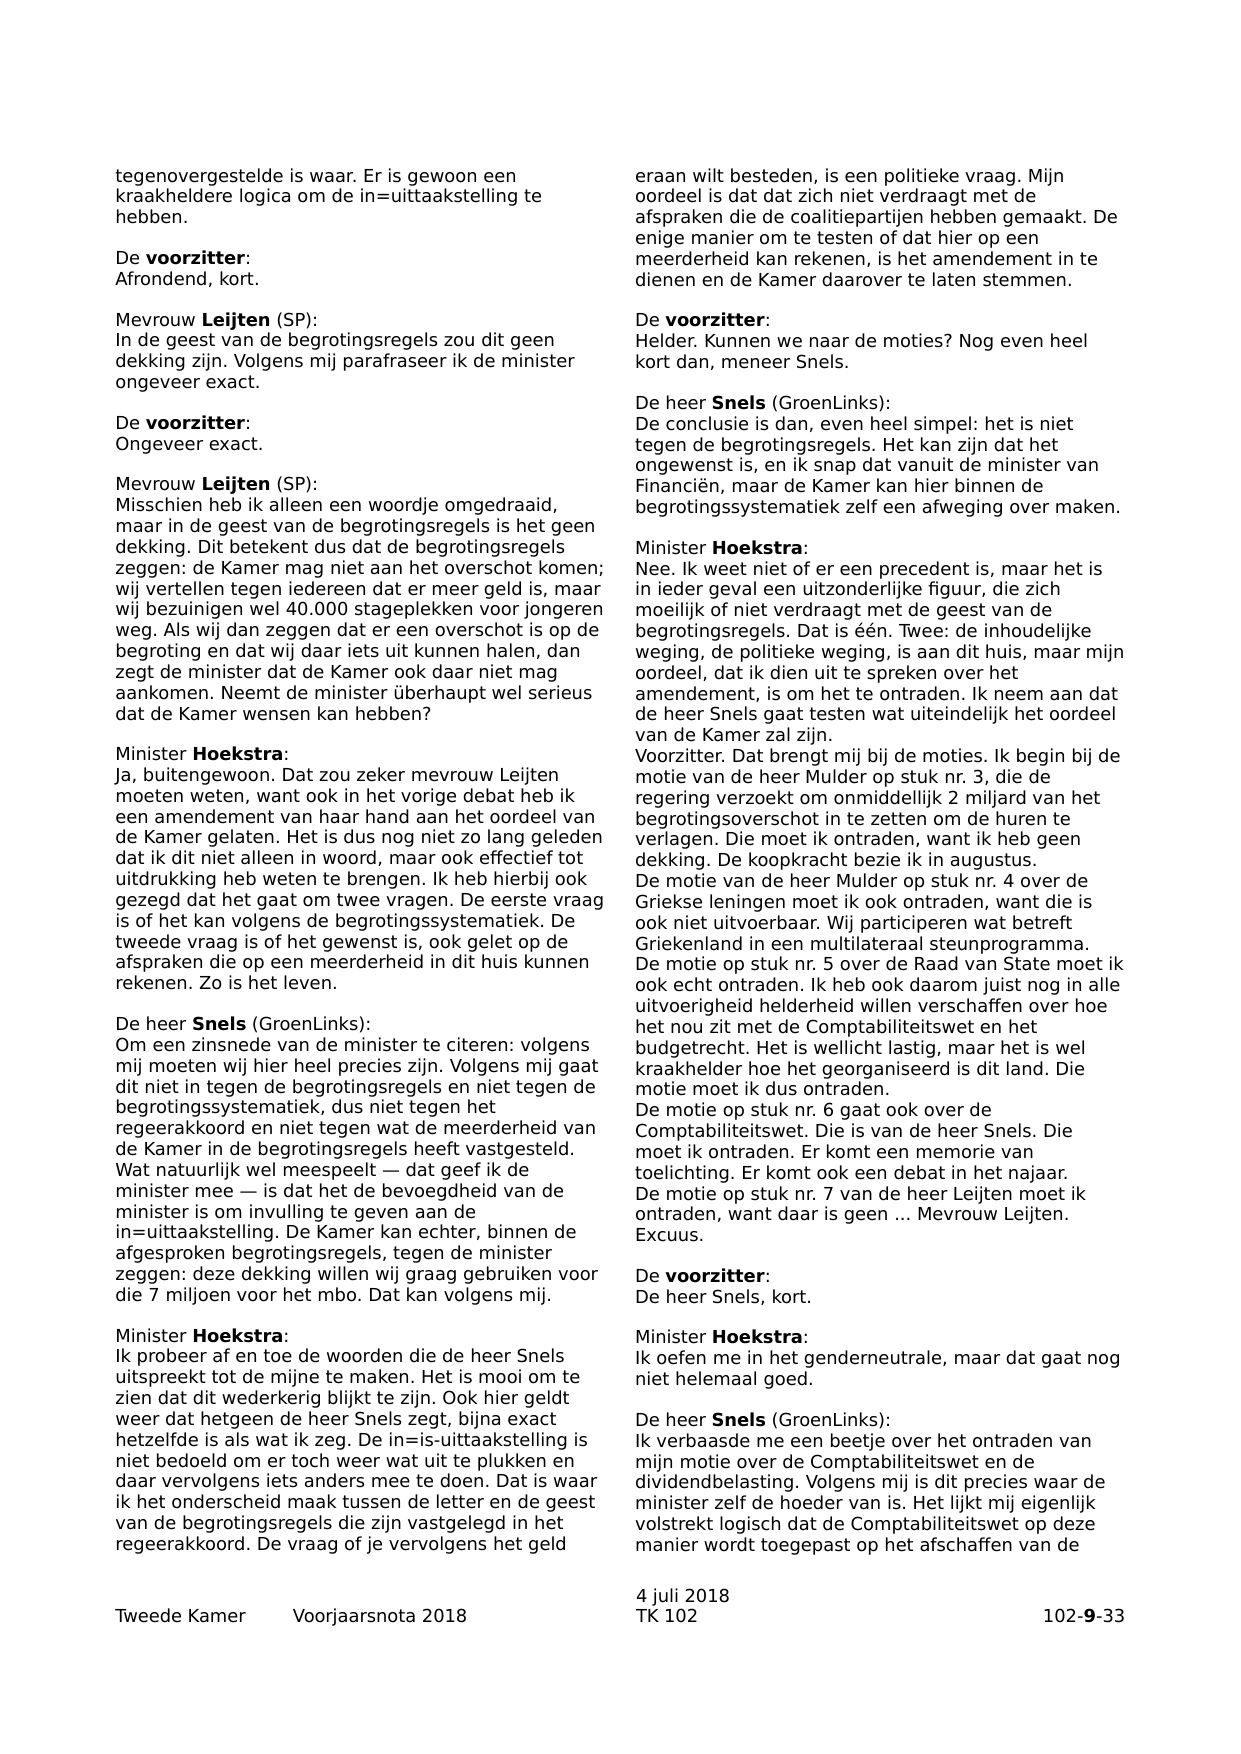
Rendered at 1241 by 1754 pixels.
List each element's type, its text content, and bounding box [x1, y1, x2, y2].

text De motie van de heer Mulder op stuk nr. 4 over de Griekse leningen moet ik ook ontraden, want die is ook niet uitvoerbaar. Wij participeren wat betreft Griekenland in een multilateraal steunprogramma. [635, 871, 1125, 954]
text In de geest van de begrotingsregels zou dit geen dekking zijn. Volgens mij parafraseer ik de minister ongeveer exact. [115, 330, 605, 393]
text De heer Snels (GroenLinks): [635, 393, 1125, 413]
text Om een zinsnede van de minister te citeren: volgens mij moeten wij hier heel precies zijn. Volgens mij gaat dit niet in tegen de begrotingsregels en niet tegen de begrotingssystematiek, dus niet tegen het regeerakkoord en niet tegen wat de meerderheid van de Kamer in de begrotingsregels heeft vastgesteld. Wat natuurlijk wel meespeelt — dat geef ik de minister mee — is dat het de bevoegdheid van de minister is om invulling te geven aan de in=uittaakstelling. De Kamer kan echter, binnen de afgesproken begrotingsregels, tegen de minister zeggen: deze dekking willen wij graag gebruiken voor die 7 miljoen voor het mbo. Dat kan volgens mij. [115, 1035, 605, 1306]
text Mevrouw Leijten (SP): [115, 309, 605, 330]
text Minister Hoekstra: [635, 1327, 1125, 1348]
text De motie op stuk nr. 5 over de Raad van State moet ik ook echt ontraden. Ik heb ook daarom juist nog in alle uitvoerigheid helderheid willen verschaffen over hoe het nou zit met de Comptabiliteitswet en het budgetrecht. Het is wellicht lastig, maar het is wel kraakhelder hoe het georganiseerd is dit land. Die motie moet ik dus ontraden. [635, 954, 1125, 1100]
text De motie op stuk nr. 6 gaat ook over de Comptabiliteitswet. Die is van de heer Snels. Die moet ik ontraden. Er komt een memorie van toelichting. Er komt ook een debat in het najaar. [635, 1100, 1125, 1183]
text Ja, buitengewoon. Dat zou zeker mevrouw Leijten moeten weten, want ook in het vorige debat heb ik een amendement van haar hand aan het oordeel van de Kamer gelaten. Het is dus nog niet zo lang geleden dat ik dit niet alleen in woord, maar ook effectief tot uitdrukking heb weten te brengen. Ik heb hierbij ook gezegd dat het gaat om twee vragen. De eerste vraag is of het kan volgens de begrotingssystematiek. De tweede vraag is of het gewenst is, ook gelet op de afspraken die op een meerderheid in dit huis kunnen rekenen. Zo is het leven. [115, 765, 605, 994]
text Nee. Ik weet niet of er een precedent is, maar het is in ieder geval een uitzonderlijke figuur, die zich moeilijk of niet verdraagt met de geest van de begrotingsregels. Dat is één. Twee: de inhoudelijke weging, de politieke weging, is aan dit huis, maar mijn oordeel, dat ik dien uit te spreken over het amendement, is om het te ontraden. Ik neem aan dat de heer Snels gaat testen wat uiteindelijk het oordeel van de Kamer zal zijn. [635, 558, 1125, 746]
text Ongeveer exact. [115, 433, 605, 454]
text tegenovergestelde is waar. Er is gewoon een kraakheldere logica om de in=uittaakstelling te hebben. [115, 165, 605, 228]
text Voorzitter. Dat brengt mij bij de moties. Ik begin bij de motie van de heer Mulder op stuk nr. 3, die de regering verzoekt om onmiddellijk 2 miljard van het begrotingsoverschot in te zetten om de huren te verlagen. Die moet ik ontraden, want ik heb geen dekking. De koopkracht bezie ik in augustus. [635, 746, 1125, 871]
text eraan wilt besteden, is een politieke vraag. Mijn oordeel is dat dat zich niet verdraagt met de afspraken die de coalitiepartijen hebben gemaakt. De enige manier om te testen of dat hier op een meerderheid kan rekenen, is het amendement in te dienen en de Kamer daarover te laten stemmen. [635, 165, 1125, 290]
text Mevrouw Leijten (SP): [115, 474, 605, 495]
text Minister Hoekstra: [115, 1326, 605, 1346]
text De motie op stuk nr. 7 van de heer Leijten moet ik ontraden, want daar is geen ... Mevrouw Leijten. Excuus. [635, 1183, 1125, 1246]
text Misschien heb ik alleen een woordje omgedraaid, maar in de geest van de begrotingsregels is het geen dekking. Dit betekent dus dat de begrotingsregels zeggen: de Kamer mag niet aan het overschot komen; wij vertellen tegen iedereen dat er meer geld is, maar wij bezuinigen wel 40.000 stageplekken voor jongeren weg. Als wij dan zeggen dat er een overschot is op de begroting en dat wij daar iets uit kunnen halen, dan zegt de minister dat de Kamer ook daar niet mag aankomen. Neemt de minister überhaupt wel serieus dat de Kamer wensen kan hebben? [115, 495, 605, 724]
text De conclusie is dan, even heel simpel: het is niet tegen de begrotingsregels. Het kan zijn dat het ongewenst is, en ik snap dat vanuit de minister van Financiën, maar de Kamer kan hier binnen de begrotingssystematiek zelf een afweging over maken. [635, 413, 1125, 518]
text De heer Snels (GroenLinks): [635, 1410, 1125, 1431]
text Ik oefen me in het genderneutrale, maar dat gaat nog niet helemaal goed. [635, 1348, 1125, 1390]
text Helder. Kunnen we naar de moties? Nog even heel kort dan, meneer Snels. [635, 331, 1125, 373]
text De voorzitter: [115, 413, 605, 433]
text De voorzitter: [635, 1266, 1125, 1287]
text Ik verbaasde me een beetje over het ontraden van mijn motie over de Comptabiliteitswet en de dividendbelasting. Volgens mij is dit precies waar de minister zelf de hoeder van is. Het lijkt mij eigenlijk volstrekt logisch dat de Comptabiliteitswet op deze manier wordt toegepast op het afschaffen van de [635, 1431, 1125, 1556]
text De voorzitter: [635, 310, 1125, 331]
text Ik probeer af en toe de woorden die de heer Snels uitspreekt tot de mijne te maken. Het is mooi om te zien dat dit wederkerig blijkt te zijn. Ook hier geldt weer dat hetgeen de heer Snels zegt, bijna exact hetzelfde is als wat ik zeg. De in=is-uittaakstelling is niet bedoeld om er toch weer wat uit te plukken en daar vervolgens iets anders mee te doen. Dat is waar ik het onderscheid maak tussen de letter en de geest van de begrotingsregels die zijn vastgelegd in het regeerakkoord. De vraag of je vervolgens het geld [115, 1346, 605, 1554]
text De heer Snels, kort. [635, 1287, 1125, 1307]
text Minister Hoekstra: [635, 538, 1125, 558]
text De heer Snels (GroenLinks): [115, 1014, 605, 1035]
text De voorzitter: [115, 248, 605, 268]
text Minister Hoekstra: [115, 744, 605, 765]
text Afrondend, kort. [115, 268, 605, 289]
